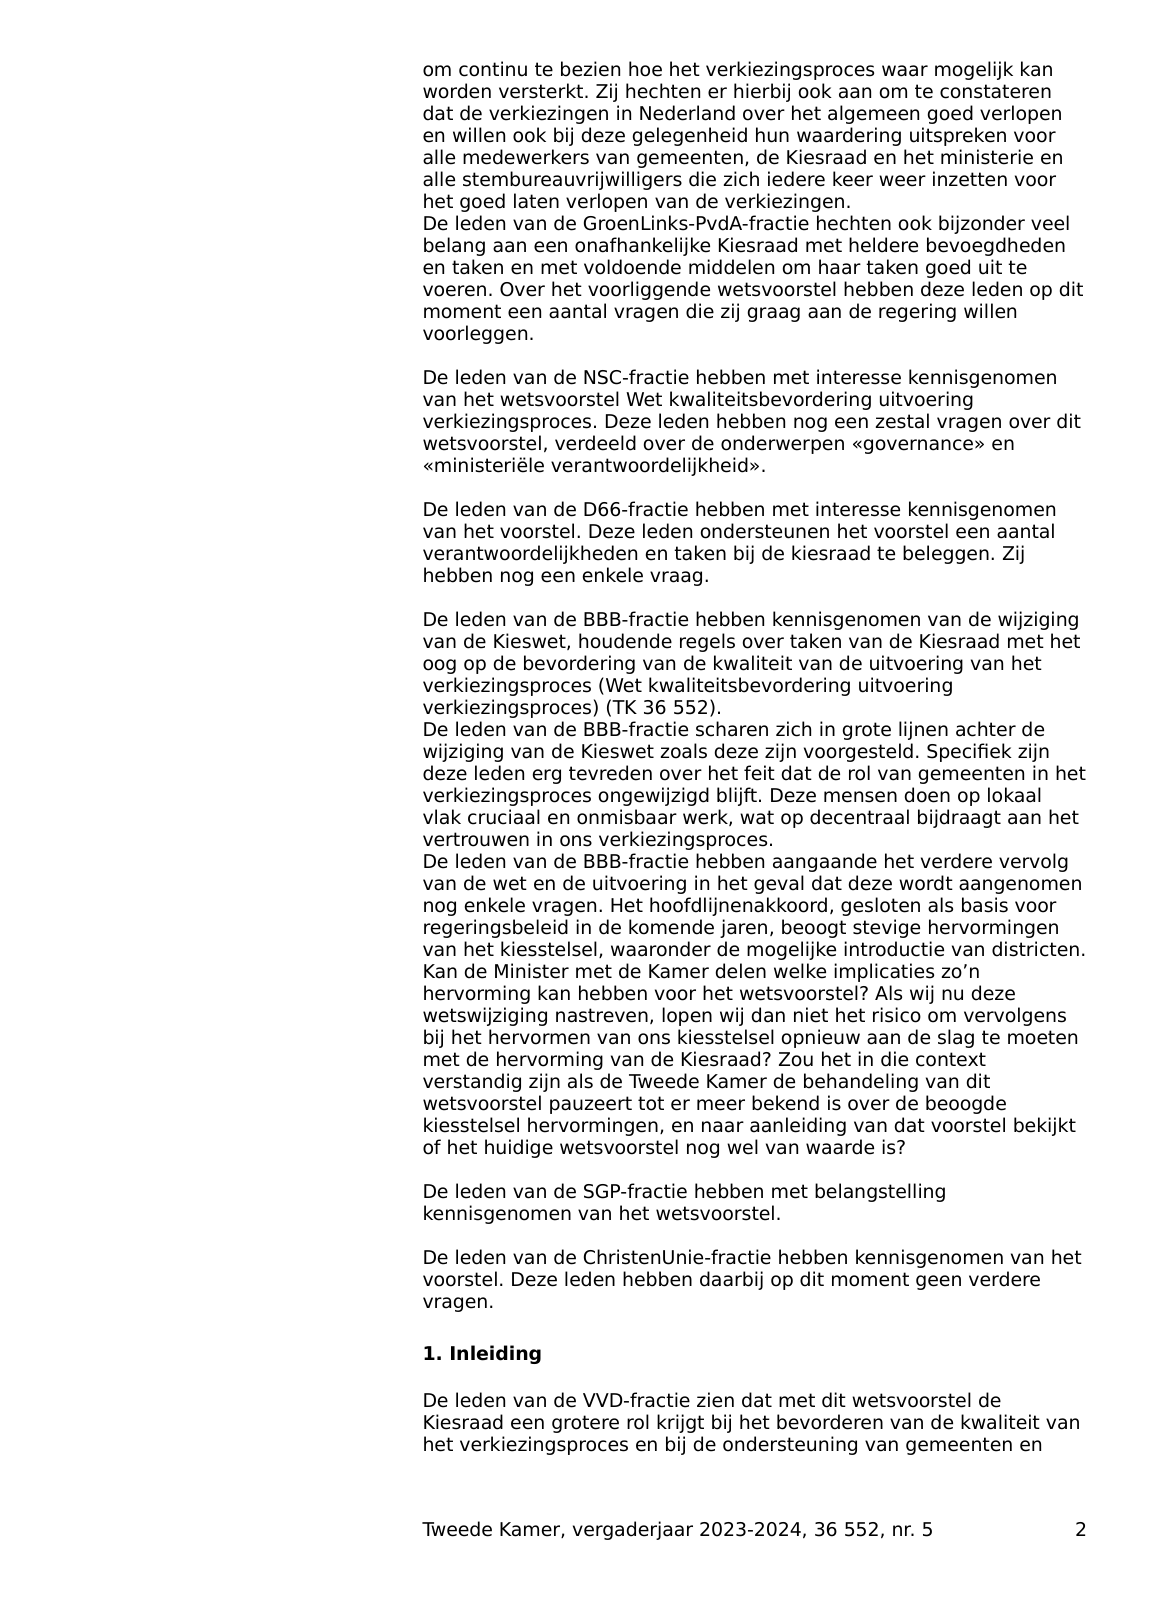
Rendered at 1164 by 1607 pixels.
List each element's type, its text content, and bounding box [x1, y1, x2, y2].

text De leden van de BBB-fractie hebben aangaande het verdere vervolg van de wet en de uitvoering in het geval dat deze wordt aangenomen nog enkele vragen. Het hoofdlijnenakkoord, gesloten als basis voor regeringsbeleid in de komende jaren, beoogt stevige hervormingen van het kiesstelsel, waaronder de mogelijke introductie van districten. Kan de Minister met de Kamer delen welke implicaties zo’n hervorming kan hebben voor het wetsvoorstel? Als wij nu deze wetswijziging nastreven, lopen wij dan niet het risico om vervolgens bij het hervormen van ons kiesstelsel opnieuw aan de slag te moeten met de hervorming van de Kiesraad? Zou het in die context verstandig zijn als de Tweede Kamer de behandeling van dit wetsvoorstel pauzeert tot er meer bekend is over de beoogde kiesstelsel hervormingen, en naar aanleiding van dat voorstel bekijkt of het huidige wetsvoorstel nog wel van waarde is? [422, 851, 1087, 1159]
subtitle 1. Inleiding [422, 1343, 1087, 1365]
text De leden van de BBB-fractie hebben kennisgenomen van de wijziging van de Kieswet, houdende regels over taken van de Kiesraad met het oog op de bevordering van de kwaliteit van de uitvoering van het verkiezingsproces (Wet kwaliteitsbevordering uitvoering verkiezingsproces) (TK 36 552). [422, 609, 1087, 719]
text De leden van de VVD-fractie zien dat met dit wetsvoorstel de Kiesraad een grotere rol krijgt bij het bevorderen van de kwaliteit van het verkiezingsproces en bij de ondersteuning van gemeenten en [422, 1390, 1087, 1456]
text De leden van de ChristenUnie-fractie hebben kennisgenomen van het voorstel. Deze leden hebben daarbij op dit moment geen verdere vragen. [422, 1247, 1087, 1313]
text De leden van de BBB-fractie scharen zich in grote lijnen achter de wijziging van de Kieswet zoals deze zijn voorgesteld. Specifiek zijn deze leden erg tevreden over het feit dat de rol van gemeenten in het verkiezingsproces ongewijzigd blijft. Deze mensen doen op lokaal vlak cruciaal en onmisbaar werk, wat op decentraal bijdraagt aan het vertrouwen in ons verkiezingsproces. [422, 719, 1087, 851]
text om continu te bezien hoe het verkiezingsproces waar mogelijk kan worden versterkt. Zij hechten er hierbij ook aan om te constateren dat de verkiezingen in Nederland over het algemeen goed verlopen en willen ook bij deze gelegenheid hun waardering uitspreken voor alle medewerkers van gemeenten, de Kiesraad en het ministerie en alle stembureauvrijwilligers die zich iedere keer weer inzetten voor het goed laten verlopen van de verkiezingen. [422, 59, 1087, 213]
text De leden van de NSC-fractie hebben met interesse kennisgenomen van het wetsvoorstel Wet kwaliteitsbevordering uitvoering verkiezingsproces. Deze leden hebben nog een zestal vragen over dit wetsvoorstel, verdeeld over de onderwerpen «governance» en «ministeriële verantwoordelijkheid». [422, 367, 1087, 477]
text De leden van de SGP-fractie hebben met belangstelling kennisgenomen van het wetsvoorstel. [422, 1181, 1087, 1225]
text De leden van de D66-fractie hebben met interesse kennisgenomen van het voorstel. Deze leden ondersteunen het voorstel een aantal verantwoordelijkheden en taken bij de kiesraad te beleggen. Zij hebben nog een enkele vraag. [422, 499, 1087, 587]
text De leden van de GroenLinks-PvdA-fractie hechten ook bijzonder veel belang aan een onafhankelijke Kiesraad met heldere bevoegdheden en taken en met voldoende middelen om haar taken goed uit te voeren. Over het voorliggende wetsvoorstel hebben deze leden op dit moment een aantal vragen die zij graag aan de regering willen voorleggen. [422, 213, 1087, 345]
